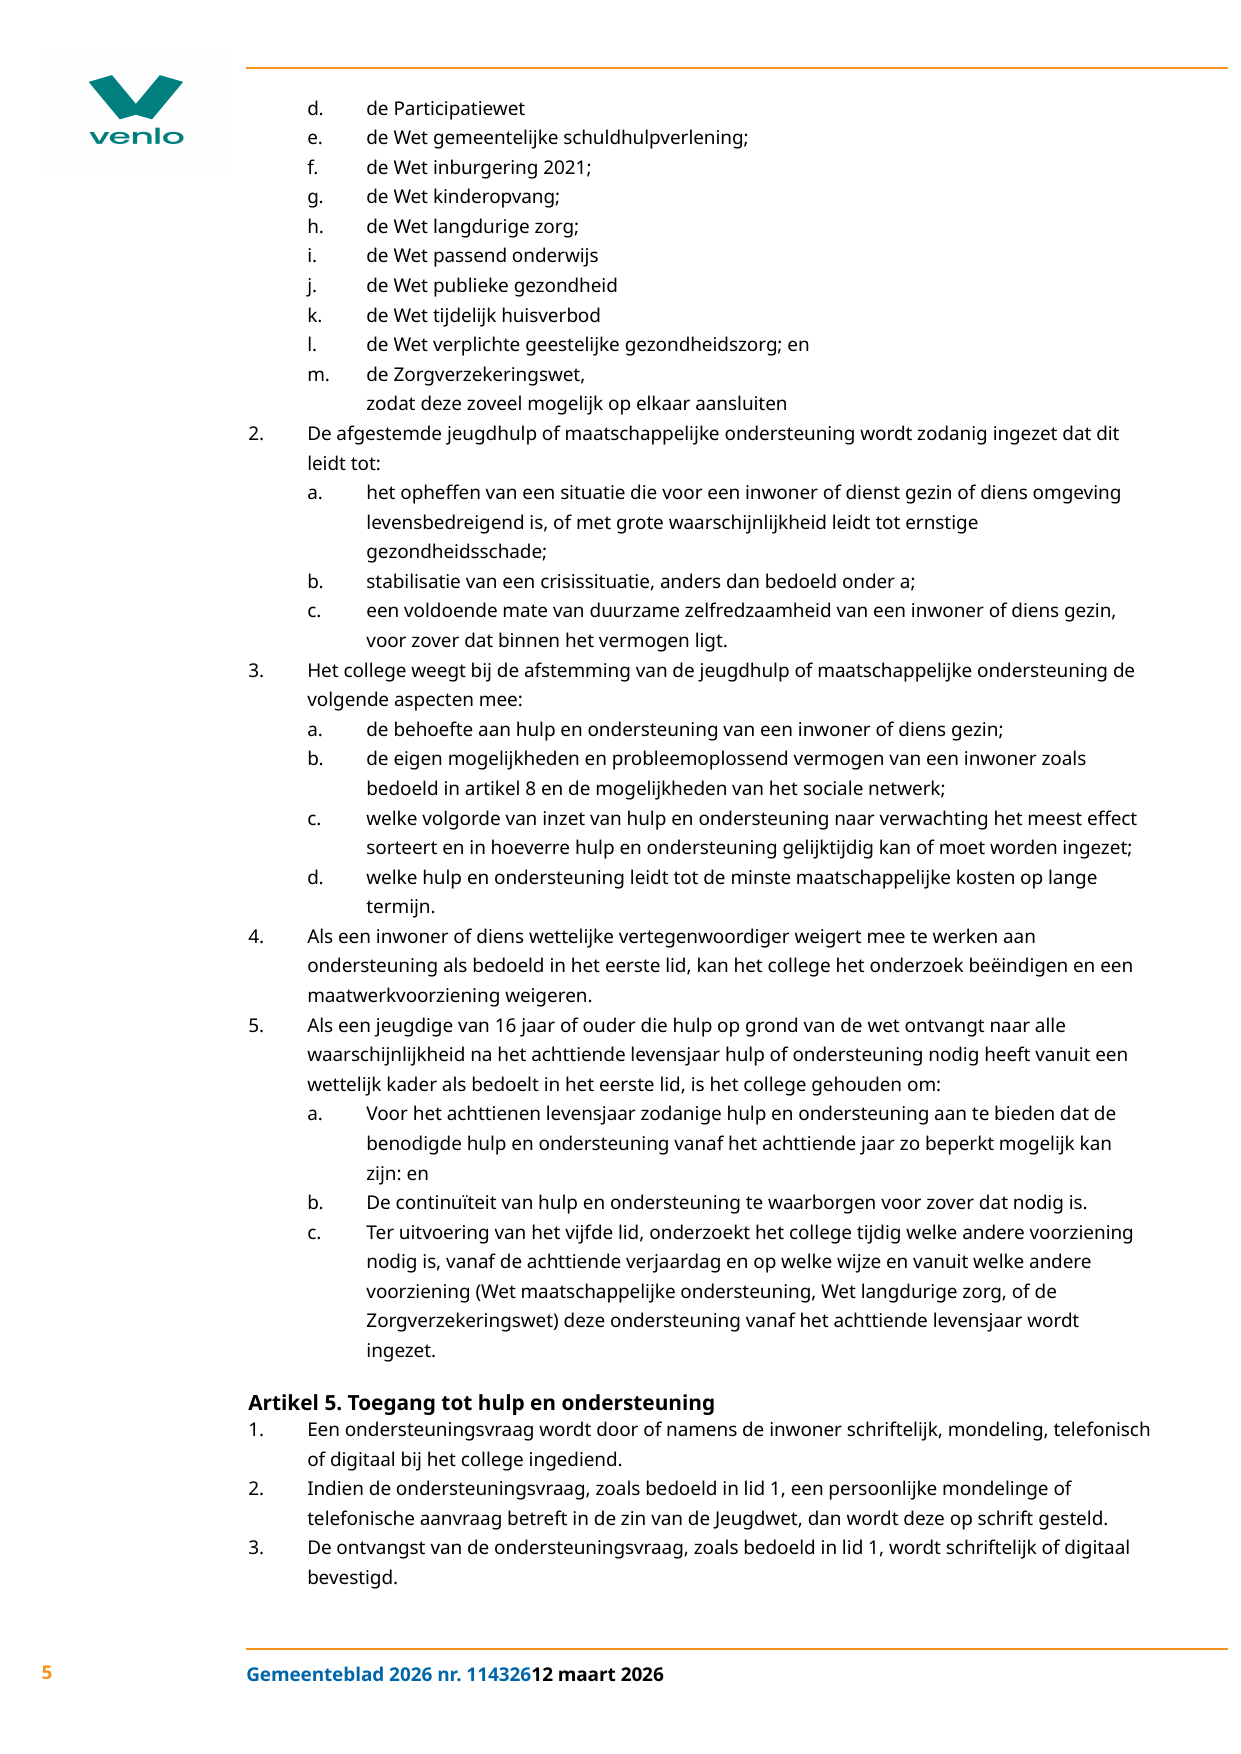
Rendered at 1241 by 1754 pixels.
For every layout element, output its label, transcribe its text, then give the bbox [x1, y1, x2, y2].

picture [41, 47, 231, 172]
list De ontvangst van de ondersteuningsvraag, zoals bedoeld in lid 1, wordt schriftelijk of digitaal bevestigd. [248, 1534, 1152, 1590]
list de behoefte aan hulp en ondersteuning van een inwoner of diens gezin; [307, 716, 1152, 742]
list Indien de ondersteuningsvraag, zoals bedoeld in lid 1, een persoonlijke mondelinge of telefonische aanvraag betreft in de zin van de Jeugdwet, dan wordt deze op schrift gesteld. [248, 1475, 1152, 1531]
list Een ondersteuningsvraag wordt door of namens de inwoner schriftelijk, mondeling, telefonisch of digitaal bij het college ingediend. [248, 1416, 1152, 1471]
list welke hulp en ondersteuning leidt tot de minste maatschappelijke kosten op lange termijn. [307, 864, 1152, 919]
list de eigen mogelijkheden en probleemoplossend vermogen van een inwoner zoals bedoeld in artikel 8 en de mogelijkheden van het sociale netwerk; [307, 746, 1152, 801]
list stabilisatie van een crisissituatie, anders dan bedoeld onder a; [307, 568, 1152, 594]
list de Wet langdurige zorg; [307, 213, 1152, 239]
list Als een inwoner of diens wettelijke vertegenwoordiger weigert mee te werken aan ondersteuning als bedoeld in het eerste lid, kan het college het onderzoek beëindigen en een maatwerkvoorziening weigeren. [248, 923, 1152, 1008]
list Voor het achttienen levensjaar zodanige hulp en ondersteuning aan te bieden dat de benodigde hulp en ondersteuning vanaf het achttiende jaar zo beperkt mogelijk kan zijn: en [307, 1101, 1152, 1186]
list Het college weegt bij de afstemming van de jeugdhulp of maatschappelijke ondersteuning de volgende aspecten mee: [248, 657, 1152, 712]
list het opheffen van een situatie die voor een inwoner of dienst gezin of diens omgeving levensbedreigend is, of met grote waarschijnlijkheid leidt tot ernstige gezondheidsschade; [307, 479, 1152, 564]
list de Participatiewet [307, 95, 1152, 121]
list Ter uitvoering van het vijfde lid, onderzoekt het college tijdig welke andere voorziening nodig is, vanaf de achttiende verjaardag en op welke wijze en vanuit welke andere voorziening (Wet maatschappelijke ondersteuning, Wet langdurige zorg, of de Zorgverzekeringswet) deze ondersteuning vanaf het achttiende levensjaar wordt ingezet. [307, 1219, 1152, 1363]
text Artikel 5. Toegang tot hulp en ondersteuning [248, 1388, 1152, 1416]
list de Wet verplichte geestelijke gezondheidszorg; en [307, 331, 1152, 357]
list de Zorgverzekeringswet, [307, 361, 1152, 387]
list de Wet publieke gezondheid [307, 272, 1152, 298]
list de Wet tijdelijk huisverbod [307, 302, 1152, 328]
list welke volgorde van inzet van hulp en ondersteuning naar verwachting het meest effect sorteert en in hoeverre hulp en ondersteuning gelijktijdig kan of moet worden ingezet; [307, 805, 1152, 860]
list De continuïteit van hulp en ondersteuning te waarborgen voor zover dat nodig is. [307, 1189, 1152, 1215]
list de Wet inburgering 2021; [307, 154, 1152, 180]
list de Wet passend onderwijs [307, 243, 1152, 268]
list zodat deze zoveel mogelijk op elkaar aansluiten [307, 391, 1152, 416]
list De afgestemde jeugdhulp of maatschappelijke ondersteuning wordt zodanig ingezet dat dit leidt tot: [248, 420, 1152, 476]
list de Wet gemeentelijke schuldhulpverlening; [307, 124, 1152, 150]
list de Wet kinderopvang; [307, 183, 1152, 209]
list een voldoende mate van duurzame zelfredzaamheid van een inwoner of diens gezin, voor zover dat binnen het vermogen ligt. [307, 598, 1152, 653]
list Als een jeugdige van 16 jaar of ouder die hulp op grond van de wet ontvangt naar alle waarschijnlijkheid na het achttiende levensjaar hulp of ondersteuning nodig heeft vanuit een wettelijk kader als bedoelt in het eerste lid, is het college gehouden om: [248, 1012, 1152, 1097]
